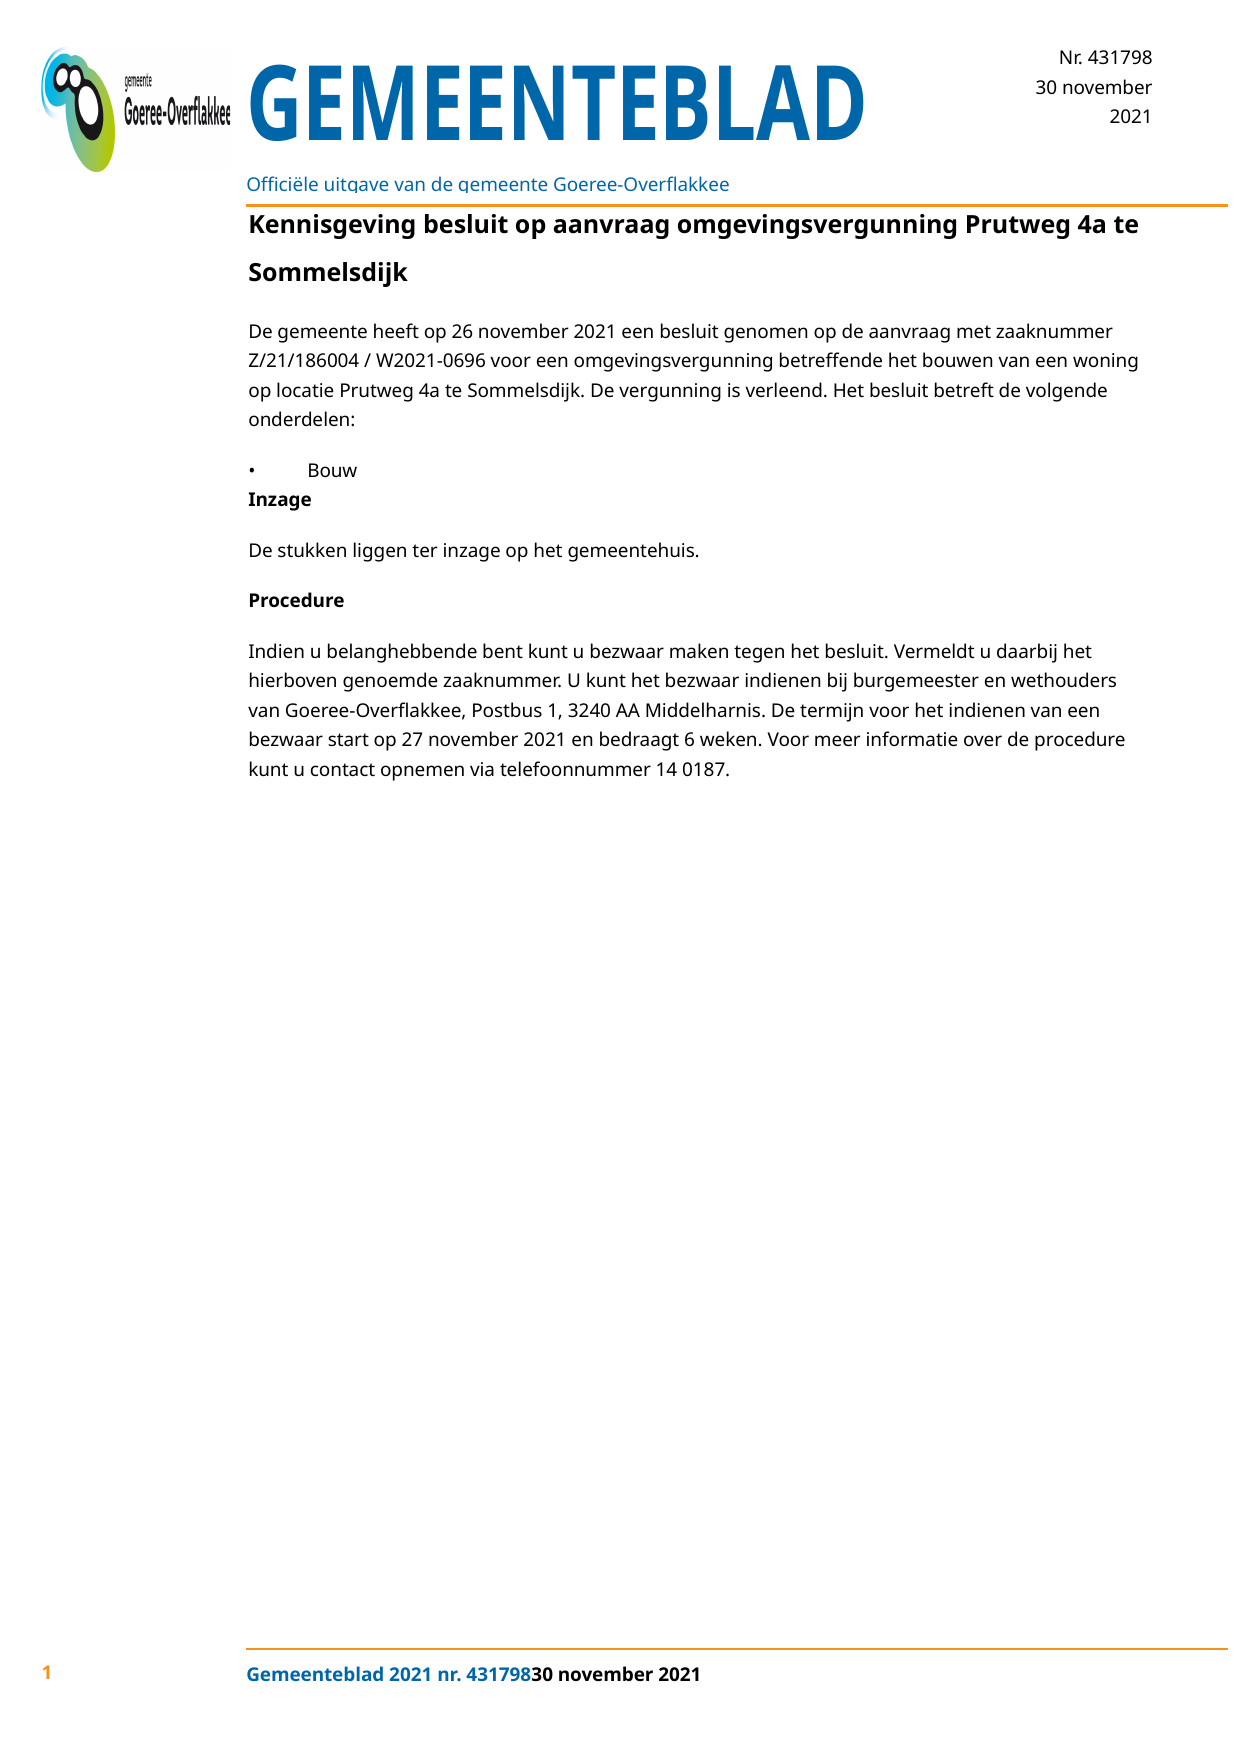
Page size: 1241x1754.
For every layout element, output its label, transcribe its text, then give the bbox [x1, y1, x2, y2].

picture [41, 47, 231, 172]
text Indien u belanghebbende bent kunt u bezwaar maken tegen het besluit. Vermeldt u daarbij het hierboven genoemde zaaknummer. U kunt het bezwaar indienen bij burgemeester en wethouders van Goeree-Overflakkee, Postbus 1, 3240 AA Middelharnis. De termijn voor het indienen van een bezwaar start op 27 november 2021 en bedraagt 6 weken. Voor meer informatie over de procedure kunt u contact opnemen via telefoonnummer 14 0187. [248, 638, 1152, 782]
text Kennisgeving besluit op aanvraag omgevingsvergunning Prutweg 4a te Sommelsdijk [248, 207, 1152, 288]
text De stukken liggen ter inzage op het gemeentehuis. [248, 537, 1152, 563]
text Inzage [248, 487, 1152, 512]
text De gemeente heeft op 26 november 2021 een besluit genomen op de aanvraag met zaaknummer Z/21/186004 / W2021-0696 voor een omgevingsvergunning betreffende het bouwen van een woning op locatie Prutweg 4a te Sommelsdijk. De vergunning is verleend. Het besluit betreft de volgende onderdelen: [248, 318, 1152, 432]
list Bouw [248, 457, 1152, 483]
text Procedure [248, 587, 1152, 613]
